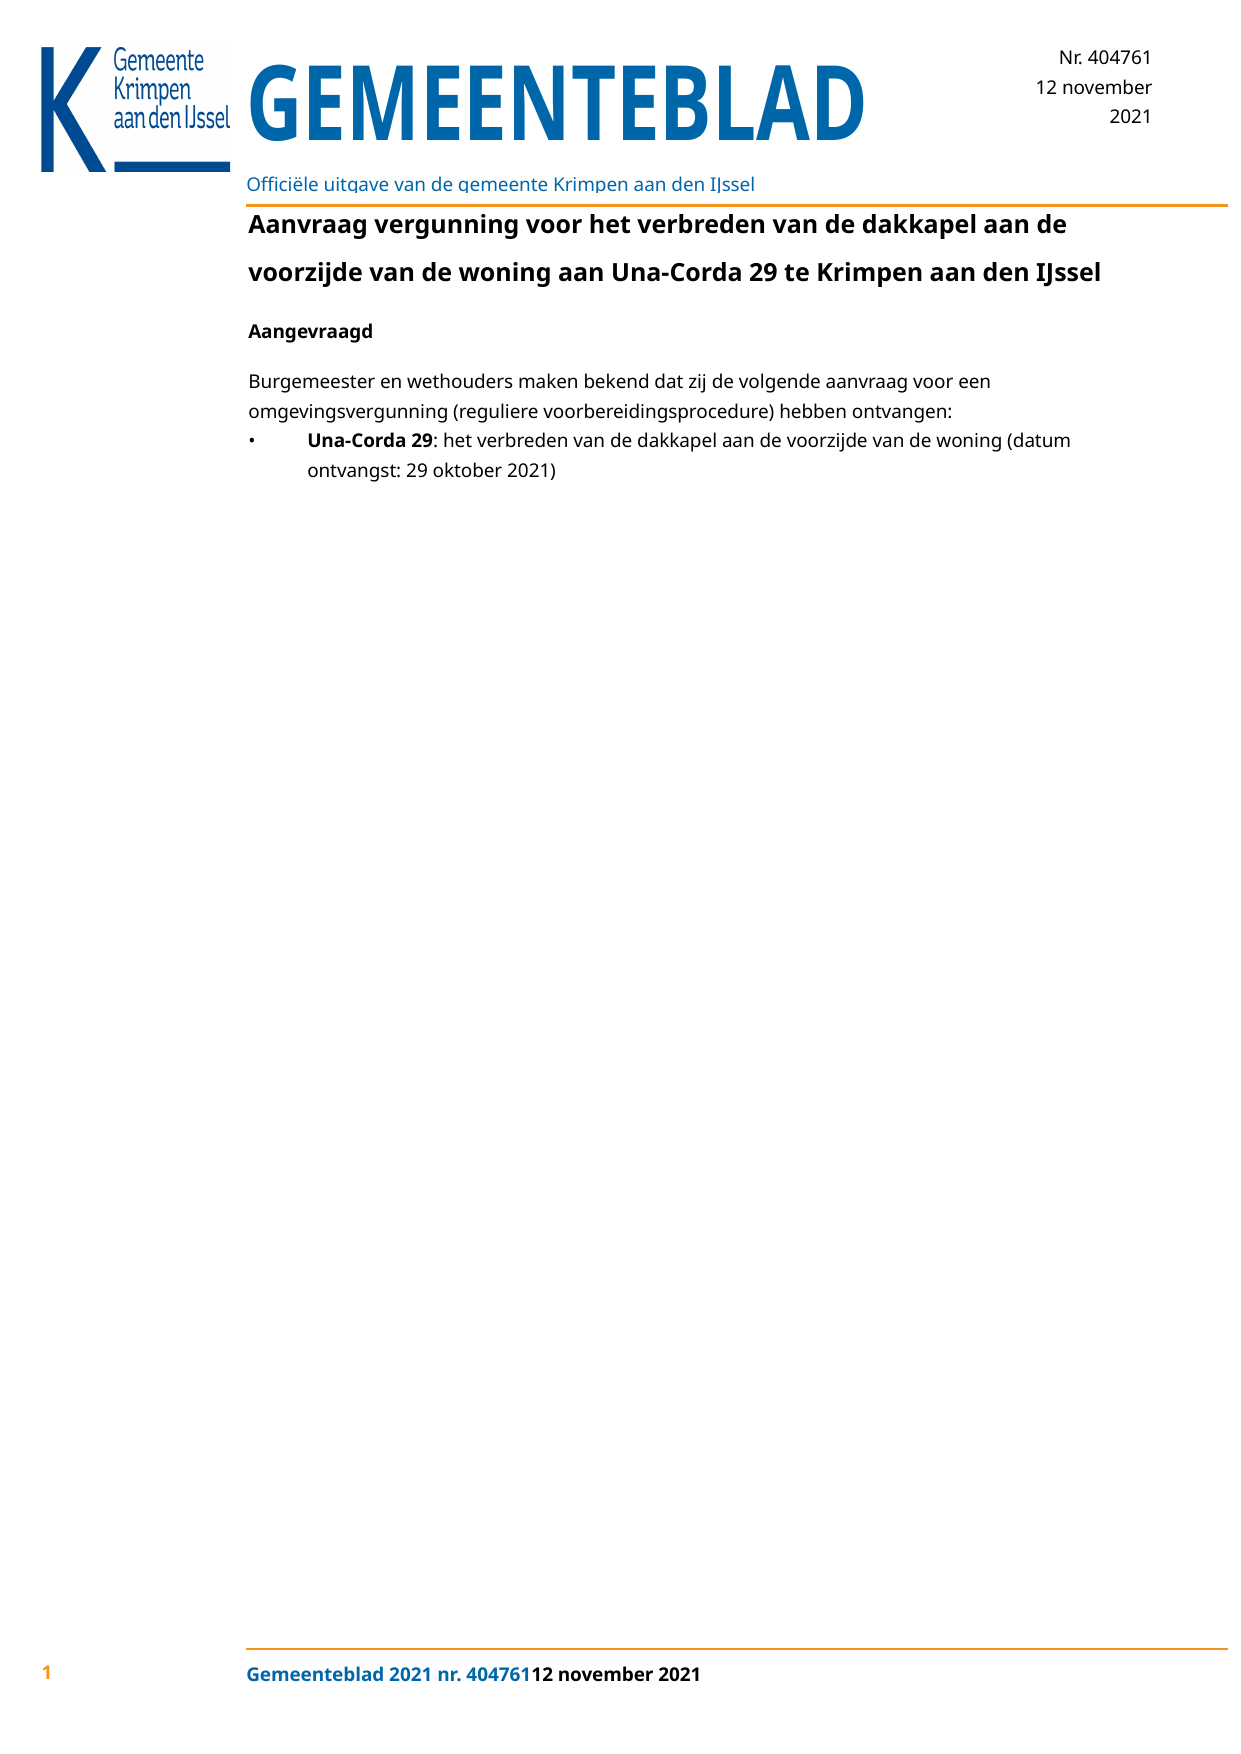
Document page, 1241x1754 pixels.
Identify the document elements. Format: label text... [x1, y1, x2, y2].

list Una-Corda 29: het verbreden van de dakkapel aan de voorzijde van de woning (datum ontvangst: 29 oktober 2021) [248, 427, 1152, 483]
picture [41, 47, 231, 172]
text Aangevraagd [248, 318, 1152, 344]
text Aanvraag vergunning voor het verbreden van de dakkapel aan de voorzijde van de woning aan Una-Corda 29 te Krimpen aan den IJssel [248, 207, 1152, 288]
text Burgemeester en wethouders maken bekend dat zij de volgende aanvraag voor een omgevingsvergunning (reguliere voorbereidingsprocedure) hebben ontvangen: [248, 368, 1152, 424]
